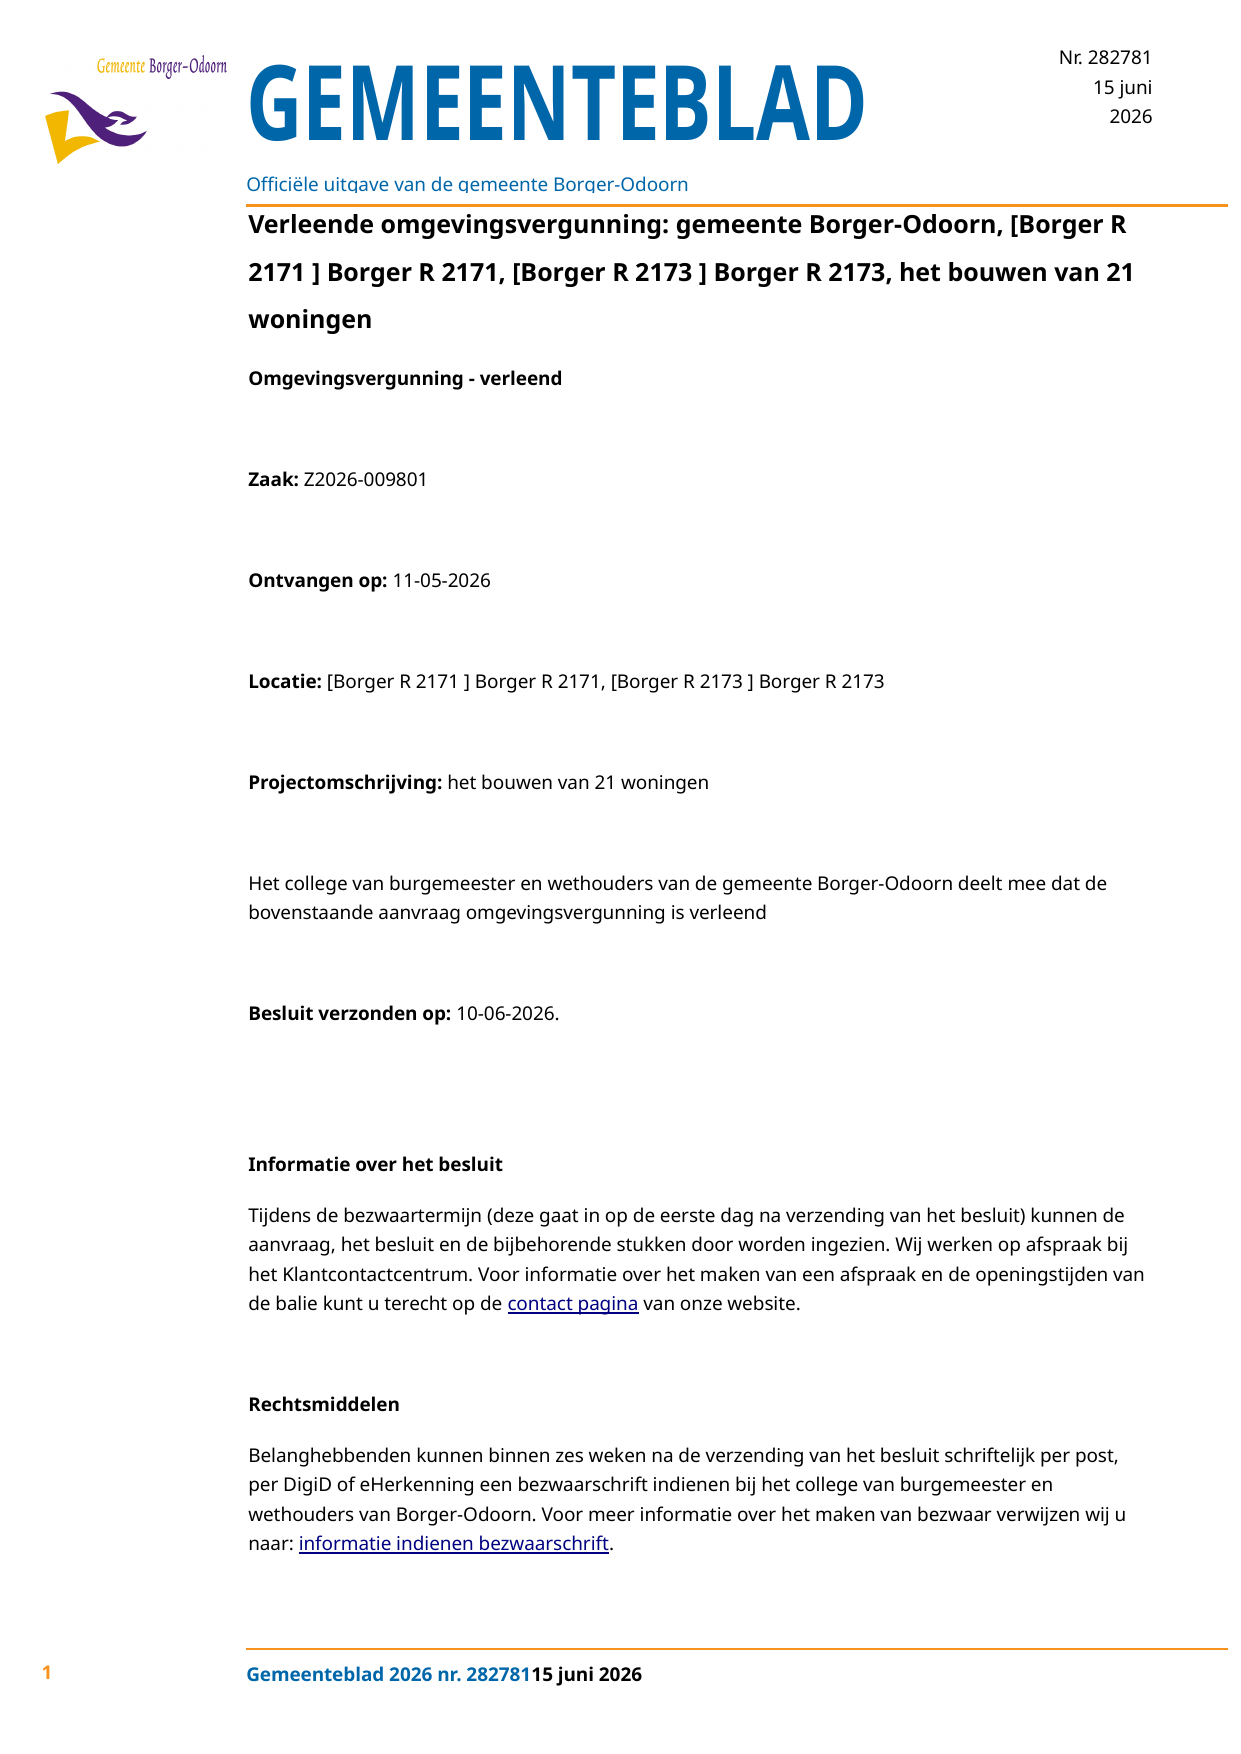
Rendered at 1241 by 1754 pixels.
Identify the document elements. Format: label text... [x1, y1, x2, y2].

text Belanghebbenden kunnen binnen zes weken na de verzending van het besluit schriftelijk per post, per DigiD of eHerkenning een bezwaarschrift indienen bij het college van burgemeester en wethouders van Borger-Odoorn. Voor meer informatie over het maken van bezwaar verwijzen wij u naar: informatie indienen bezwaarschrift. [248, 1442, 1152, 1556]
text Informatie over het besluit [248, 1151, 1152, 1177]
text Tijdens de bezwaartermijn (deze gaat in op de eerste dag na verzending van het besluit) kunnen de aanvraag, het besluit en de bijbehorende stukken door worden ingezien. Wij werken op afspraak bij het Klantcontactcentrum. Voor informatie over het maken van een afspraak en de openingstijden van de balie kunt u terecht op de contact pagina van onze website. [248, 1202, 1152, 1316]
text Omgevingsvergunning - verleend [248, 366, 1152, 391]
text Ontvangen op: 11-05-2026 [248, 567, 1152, 593]
text Zaak: Z2026-009801 [248, 466, 1152, 492]
text Projectomschrijving: het bouwen van 21 woningen [248, 769, 1152, 794]
text Verleende omgevingsvergunning: gemeente Borger-Odoorn, [Borger R 2171 ] Borger R 2171, [Borger R 2173 ] Borger R 2173, het bouwen van 21 woningen [248, 207, 1152, 336]
text Locatie: [Borger R 2171 ] Borger R 2171, [Borger R 2173 ] Borger R 2173 [248, 668, 1152, 694]
text Het college van burgemeester en wethouders van de gemeente Borger-Odoorn deelt mee dat de bovenstaande aanvraag omgevingsvergunning is verleend [248, 870, 1152, 925]
text Rechtsmiddelen [248, 1391, 1152, 1417]
picture [41, 47, 231, 172]
text Besluit verzonden op: 10-06-2026. [248, 1000, 1152, 1026]
